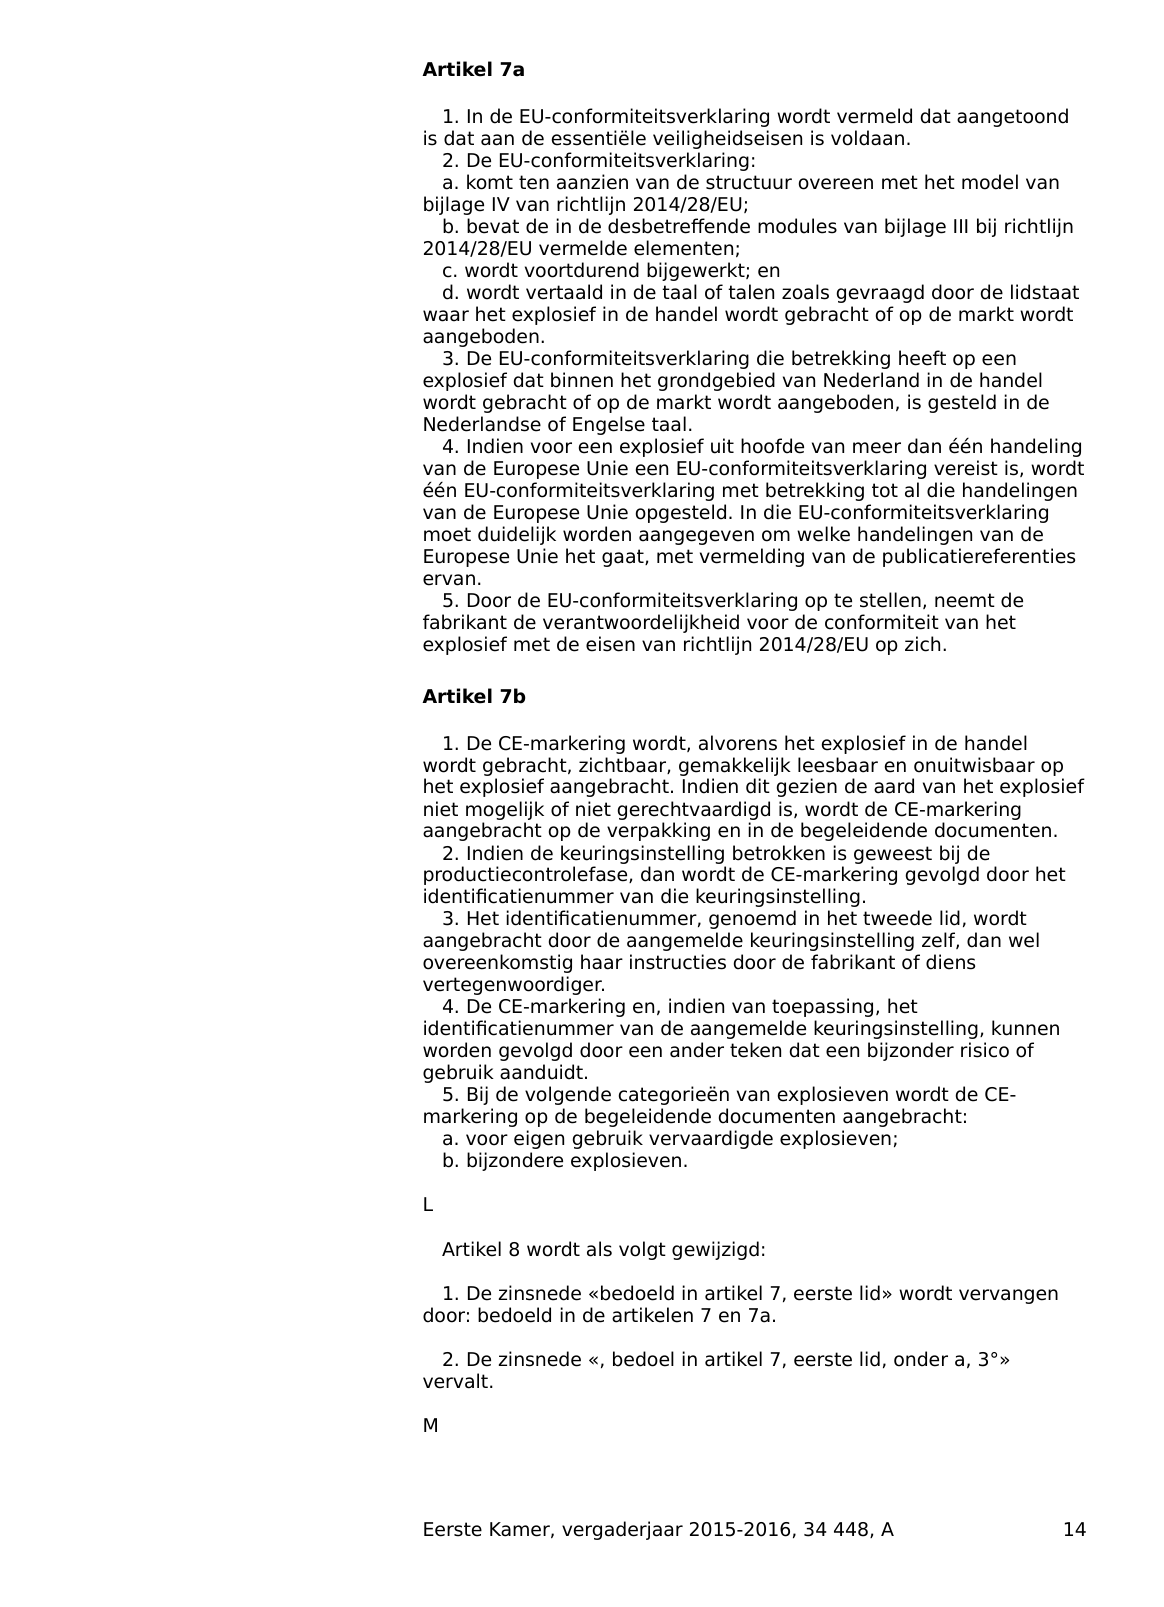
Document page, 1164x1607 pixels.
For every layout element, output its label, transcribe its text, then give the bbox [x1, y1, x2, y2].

text b. bijzondere explosieven. [422, 1150, 1087, 1172]
text 3. Het identificatienummer, genoemd in het tweede lid, wordt aangebracht door de aangemelde keuringsinstelling zelf, dan wel overeenkomstig haar instructies door de fabrikant of diens vertegenwoordiger. [422, 908, 1087, 996]
text 3. De EU-conformiteitsverklaring die betrekking heeft op een explosief dat binnen het grondgebied van Nederland in de handel wordt gebracht of op de markt wordt aangeboden, is gesteld in de Nederlandse of Engelse taal. [422, 348, 1087, 436]
text 1. In de EU-conformiteitsverklaring wordt vermeld dat aangetoond is dat aan de essentiële veiligheidseisen is voldaan. [422, 106, 1087, 150]
subtitle Artikel 7a [422, 59, 1087, 81]
text d. wordt vertaald in de taal of talen zoals gevraagd door de lidstaat waar het explosief in de handel wordt gebracht of op de markt wordt aangeboden. [422, 282, 1087, 348]
text 4. De CE-markering en, indien van toepassing, het identificatienummer van de aangemelde keuringsinstelling, kunnen worden gevolgd door een ander teken dat een bijzonder risico of gebruik aanduidt. [422, 996, 1087, 1084]
text 4. Indien voor een explosief uit hoofde van meer dan één handeling van de Europese Unie een EU-conformiteitsverklaring vereist is, wordt één EU-conformiteitsverklaring met betrekking tot al die handelingen van de Europese Unie opgesteld. In die EU-conformiteitsverklaring moet duidelijk worden aangegeven om welke handelingen van de Europese Unie het gaat, met vermelding van de publicatiereferenties ervan. [422, 436, 1087, 589]
text 5. Bij de volgende categorieën van explosieven wordt de CE-markering op de begeleidende documenten aangebracht: [422, 1084, 1087, 1128]
text 2. De EU-conformiteitsverklaring: [422, 150, 1087, 172]
text c. wordt voortdurend bijgewerkt; en [422, 260, 1087, 282]
text a. voor eigen gebruik vervaardigde explosieven; [422, 1128, 1087, 1150]
text 2. Indien de keuringsinstelling betrokken is geweest bij de productiecontrolefase, dan wordt de CE-markering gevolgd door het identificatienummer van die keuringsinstelling. [422, 842, 1087, 908]
text L [422, 1194, 1087, 1216]
text Artikel 8 wordt als volgt gewijzigd: [422, 1238, 1087, 1260]
text b. bevat de in de desbetreffende modules van bijlage III bij richtlijn 2014/28/EU vermelde elementen; [422, 216, 1087, 260]
text 2. De zinsnede «, bedoel in artikel 7, eerste lid, onder a, 3°» vervalt. [422, 1349, 1087, 1393]
text M [422, 1415, 1087, 1437]
text 5. Door de EU-conformiteitsverklaring op te stellen, neemt de fabrikant de verantwoordelijkheid voor de conformiteit van het explosief met de eisen van richtlijn 2014/28/EU op zich. [422, 589, 1087, 656]
subtitle Artikel 7b [422, 686, 1087, 707]
text 1. De CE-markering wordt, alvorens het explosief in de handel wordt gebracht, zichtbaar, gemakkelijk leesbaar en onuitwisbaar op het explosief aangebracht. Indien dit gezien de aard van het explosief niet mogelijk of niet gerechtvaardigd is, wordt de CE-markering aangebracht op de verpakking en in de begeleidende documenten. [422, 732, 1087, 842]
text 1. De zinsnede «bedoeld in artikel 7, eerste lid» wordt vervangen door: bedoeld in de artikelen 7 en 7a. [422, 1283, 1087, 1327]
text a. komt ten aanzien van de structuur overeen met het model van bijlage IV van richtlijn 2014/28/EU; [422, 172, 1087, 216]
